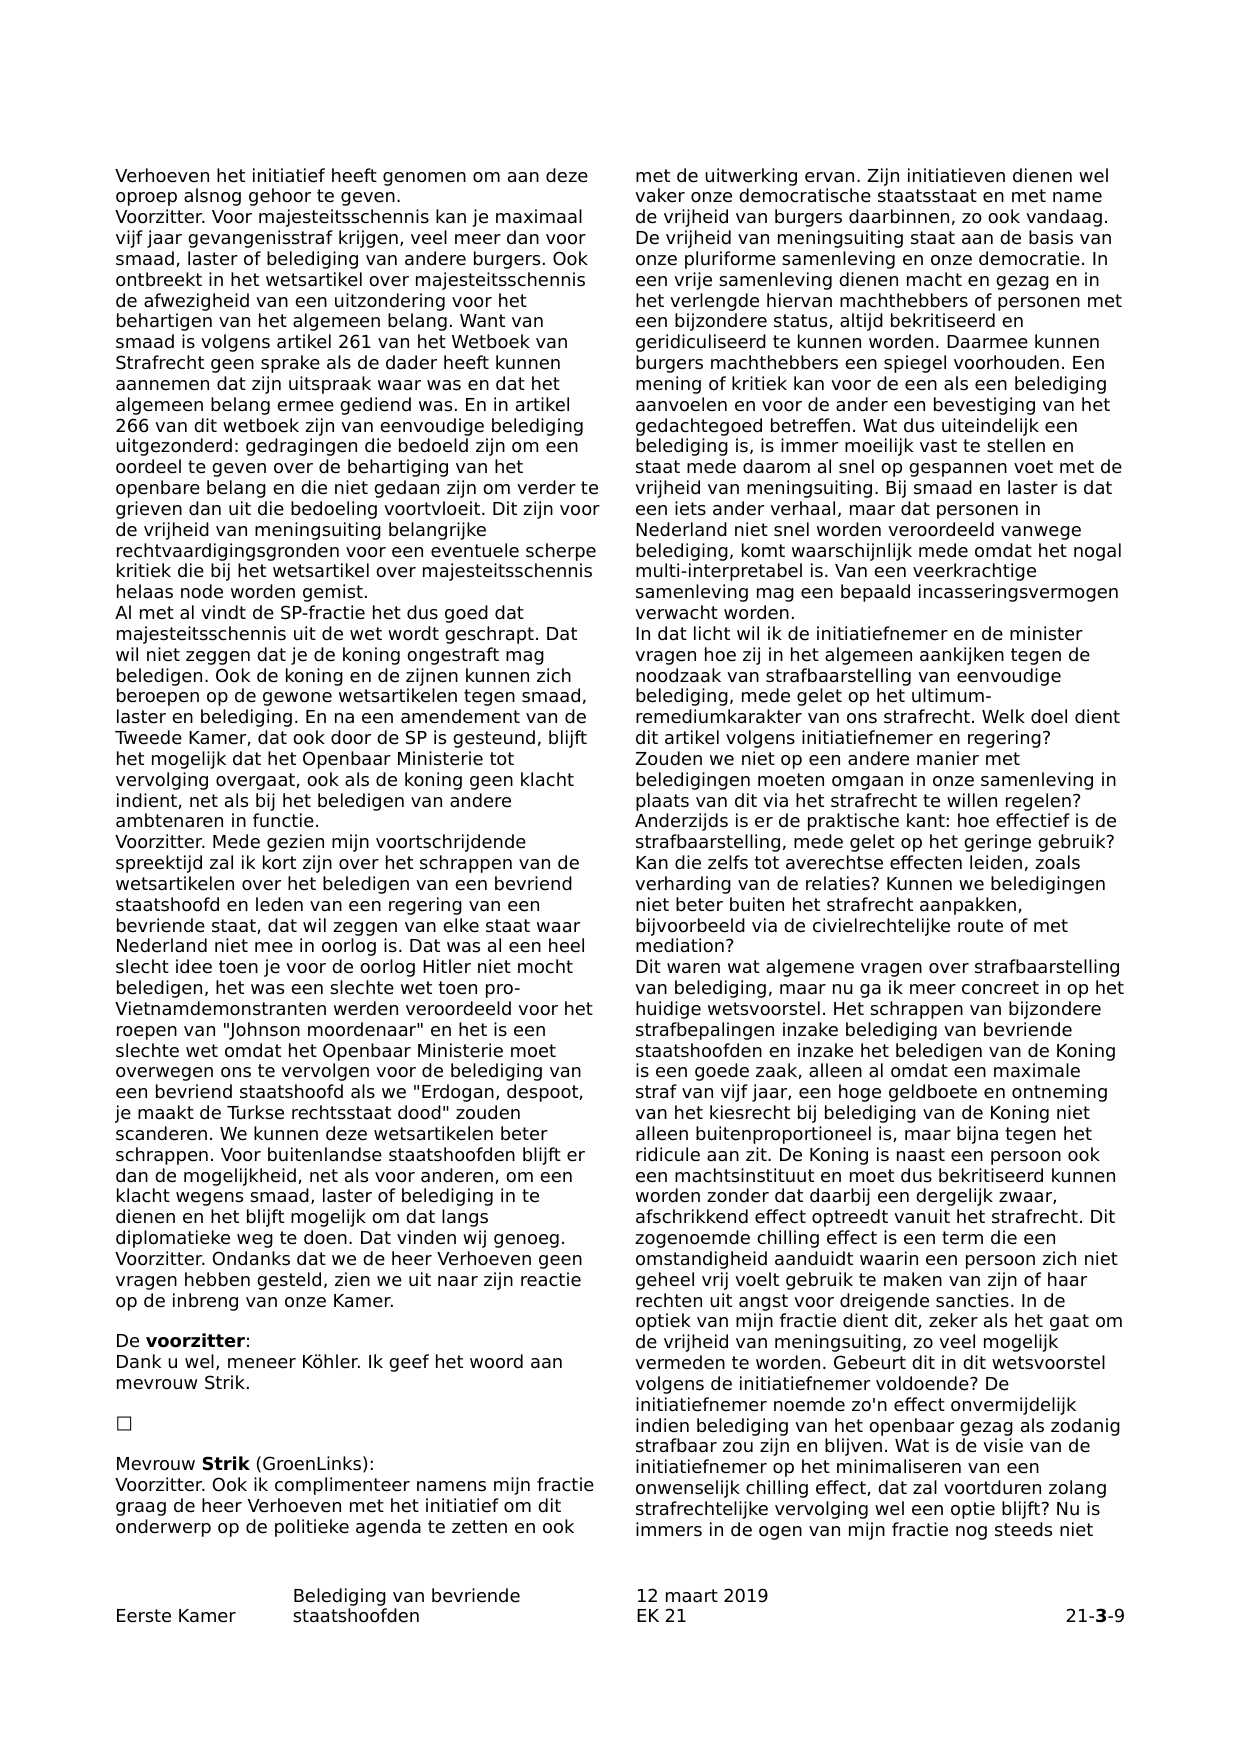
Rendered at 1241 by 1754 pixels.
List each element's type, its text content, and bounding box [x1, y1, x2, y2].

text Voorzitter. Voor majesteitsschennis kan je maximaal vijf jaar gevangenisstraf krijgen, veel meer dan voor smaad, laster of belediging van andere burgers. Ook ontbreekt in het wetsartikel over majesteitsschennis de afwezigheid van een uitzondering voor het behartigen van het algemeen belang. Want van smaad is volgens artikel 261 van het Wetboek van Strafrecht geen sprake als de dader heeft kunnen aannemen dat zijn uitspraak waar was en dat het algemeen belang ermee gediend was. En in artikel 266 van dit wetboek zijn van eenvoudige belediging uitgezonderd: gedragingen die bedoeld zijn om een oordeel te geven over de behartiging van het openbare belang en die niet gedaan zijn om verder te grieven dan uit die bedoeling voortvloeit. Dit zijn voor de vrijheid van meningsuiting belangrijke rechtvaardigingsgronden voor een eventuele scherpe kritiek die bij het wetsartikel over majesteitsschennis helaas node worden gemist. [115, 207, 605, 603]
text Dit waren wat algemene vragen over strafbaarstelling van belediging, maar nu ga ik meer concreet in op het huidige wetsvoorstel. Het schrappen van bijzondere strafbepalingen inzake belediging van bevriende staatshoofden en inzake het beledigen van de Koning is een goede zaak, alleen al omdat een maximale straf van vijf jaar, een hoge geldboete en ontneming van het kiesrecht bij belediging van de Koning niet alleen buitenproportioneel is, maar bijna tegen het ridicule aan zit. De Koning is naast een persoon ook een machtsinstituut en moet dus bekritiseerd kunnen worden zonder dat daarbij een dergelijk zwaar, afschrikkend effect optreedt vanuit het strafrecht. Dit zogenoemde chilling effect is een term die een omstandigheid aanduidt waarin een persoon zich niet geheel vrij voelt gebruik te maken van zijn of haar rechten uit angst voor dreigende sancties. In de optiek van mijn fractie dient dit, zeker als het gaat om de vrijheid van meningsuiting, zo veel mogelijk vermeden te worden. Gebeurt dit in dit wetsvoorstel volgens de initiatiefnemer voldoende? De initiatiefnemer noemde zo'n effect onvermijdelijk indien belediging van het openbaar gezag als zodanig strafbaar zou zijn en blijven. Wat is de visie van de initiatiefnemer op het minimaliseren van een onwenselijk chilling effect, dat zal voortduren zolang strafrechtelijke vervolging wel een optie blijft? Nu is immers in de ogen van mijn fractie nog steeds niet [635, 957, 1125, 1540]
text Mevrouw Strik (GroenLinks): [115, 1454, 605, 1475]
text Verhoeven het initiatief heeft genomen om aan deze oproep alsnog gehoor te geven. [115, 165, 605, 207]
text ⬜ [115, 1413, 605, 1434]
text Al met al vindt de SP-fractie het dus goed dat majesteitsschennis uit de wet wordt geschrapt. Dat wil niet zeggen dat je de koning ongestraft mag beledigen. Ook de koning en de zijnen kunnen zich beroepen op de gewone wetsartikelen tegen smaad, laster en belediging. En na een amendement van de Tweede Kamer, dat ook door de SP is gesteund, blijft het mogelijk dat het Openbaar Ministerie tot vervolging overgaat, ook als de koning geen klacht indient, net als bij het beledigen van andere ambtenaren in functie. [115, 603, 605, 832]
text met de uitwerking ervan. Zijn initiatieven dienen wel vaker onze democratische staatsstaat en met name de vrijheid van burgers daarbinnen, zo ook vandaag. [635, 165, 1125, 228]
text Voorzitter. Ondanks dat we de heer Verhoeven geen vragen hebben gesteld, zien we uit naar zijn reactie op de inbreng van onze Kamer. [115, 1249, 605, 1311]
text Voorzitter. Mede gezien mijn voortschrijdende spreektijd zal ik kort zijn over het schrappen van de wetsartikelen over het beledigen van een bevriend staatshoofd en leden van een regering van een bevriende staat, dat wil zeggen van elke staat waar Nederland niet mee in oorlog is. Dat was al een heel slecht idee toen je voor de oorlog Hitler niet mocht beledigen, het was een slechte wet toen pro-Vietnamdemonstranten werden veroordeeld voor het roepen van "Johnson moordenaar" en het is een slechte wet omdat het Openbaar Ministerie moet overwegen ons te vervolgen voor de belediging van een bevriend staatshoofd als we "Erdogan, despoot, je maakt de Turkse rechtsstaat dood" zouden scanderen. We kunnen deze wetsartikelen beter schrappen. Voor buitenlandse staatshoofden blijft er dan de mogelijkheid, net als voor anderen, om een klacht wegens smaad, laster of belediging in te dienen en het blijft mogelijk om dat langs diplomatieke weg te doen. Dat vinden wij genoeg. [115, 832, 605, 1249]
text Voorzitter. Ook ik complimenteer namens mijn fractie graag de heer Verhoeven met het initiatief om dit onderwerp op de politieke agenda te zetten en ook [115, 1475, 605, 1537]
text Dank u wel, meneer Köhler. Ik geef het woord aan mevrouw Strik. [115, 1352, 605, 1393]
text De vrijheid van meningsuiting staat aan de basis van onze pluriforme samenleving en onze democratie. In een vrije samenleving dienen macht en gezag en in het verlengde hiervan machthebbers of personen met een bijzondere status, altijd bekritiseerd en geridiculiseerd te kunnen worden. Daarmee kunnen burgers machthebbers een spiegel voorhouden. Een mening of kritiek kan voor de een als een belediging aanvoelen en voor de ander een bevestiging van het gedachtegoed betreffen. Wat dus uiteindelijk een belediging is, is immer moeilijk vast te stellen en staat mede daarom al snel op gespannen voet met de vrijheid van meningsuiting. Bij smaad en laster is dat een iets ander verhaal, maar dat personen in Nederland niet snel worden veroordeeld vanwege belediging, komt waarschijnlijk mede omdat het nogal multi-interpretabel is. Van een veerkrachtige samenleving mag een bepaald incasseringsvermogen verwacht worden. [635, 228, 1125, 624]
text In dat licht wil ik de initiatiefnemer en de minister vragen hoe zij in het algemeen aankijken tegen de noodzaak van strafbaarstelling van eenvoudige belediging, mede gelet op het ultimum-remediumkarakter van ons strafrecht. Welk doel dient dit artikel volgens initiatiefnemer en regering? Zouden we niet op een andere manier met beledigingen moeten omgaan in onze samenleving in plaats van dit via het strafrecht te willen regelen? Anderzijds is er de praktische kant: hoe effectief is de strafbaarstelling, mede gelet op het geringe gebruik? Kan die zelfs tot averechtse effecten leiden, zoals verharding van de relaties? Kunnen we beledigingen niet beter buiten het strafrecht aanpakken, bijvoorbeeld via de civielrechtelijke route of met mediation? [635, 624, 1125, 957]
text De voorzitter: [115, 1331, 605, 1352]
